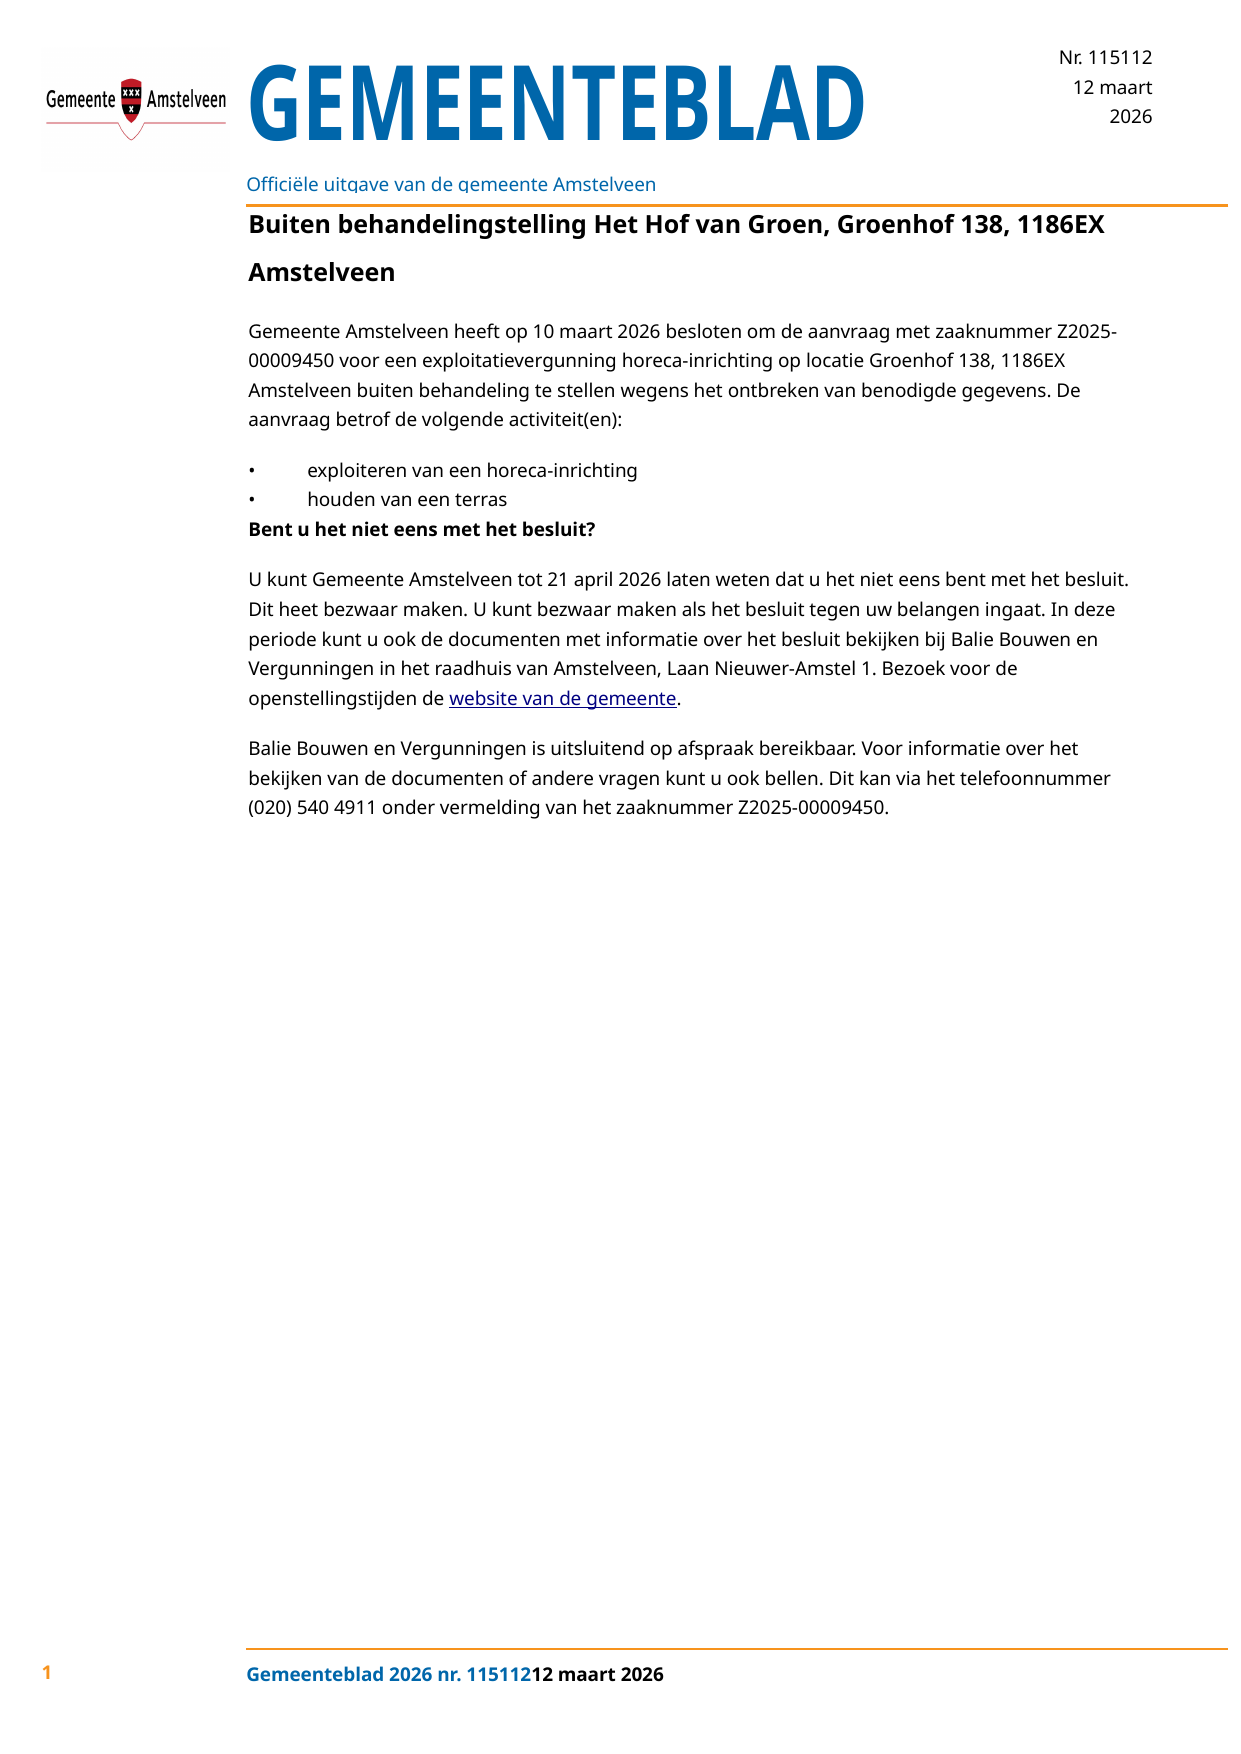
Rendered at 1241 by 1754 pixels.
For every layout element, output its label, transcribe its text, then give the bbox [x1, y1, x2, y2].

list exploiteren van een horeca-inrichting [248, 457, 1152, 483]
picture [41, 47, 231, 172]
text Gemeente Amstelveen heeft op 10 maart 2026 besloten om de aanvraag met zaaknummer Z2025-00009450 voor een exploitatievergunning horeca-inrichting op locatie Groenhof 138, 1186EX Amstelveen buiten behandeling te stellen wegens het ontbreken van benodigde gegevens. De aanvraag betrof de volgende activiteit(en): [248, 318, 1152, 432]
text Bent u het niet eens met het besluit? [248, 516, 1152, 542]
text Buiten behandelingstelling Het Hof van Groen, Groenhof 138, 1186EX Amstelveen [248, 207, 1152, 288]
text Balie Bouwen en Vergunningen is uitsluitend op afspraak bereikbaar. Voor informatie over het bekijken van de documenten of andere vragen kunt u ook bellen. Dit kan via het telefoonnummer (020) 540 4911 onder vermelding van het zaaknummer Z2025-00009450. [248, 735, 1152, 820]
text U kunt Gemeente Amstelveen tot 21 april 2026 laten weten dat u het niet eens bent met het besluit. Dit heet bezwaar maken. U kunt bezwaar maken als het besluit tegen uw belangen ingaat. In deze periode kunt u ook de documenten met informatie over het besluit bekijken bij Balie Bouwen en Vergunningen in het raadhuis van Amstelveen, Laan Nieuwer-Amstel 1. Bezoek voor de openstellingstijden de website van de gemeente. [248, 567, 1152, 711]
list houden van een terras [248, 487, 1152, 512]
